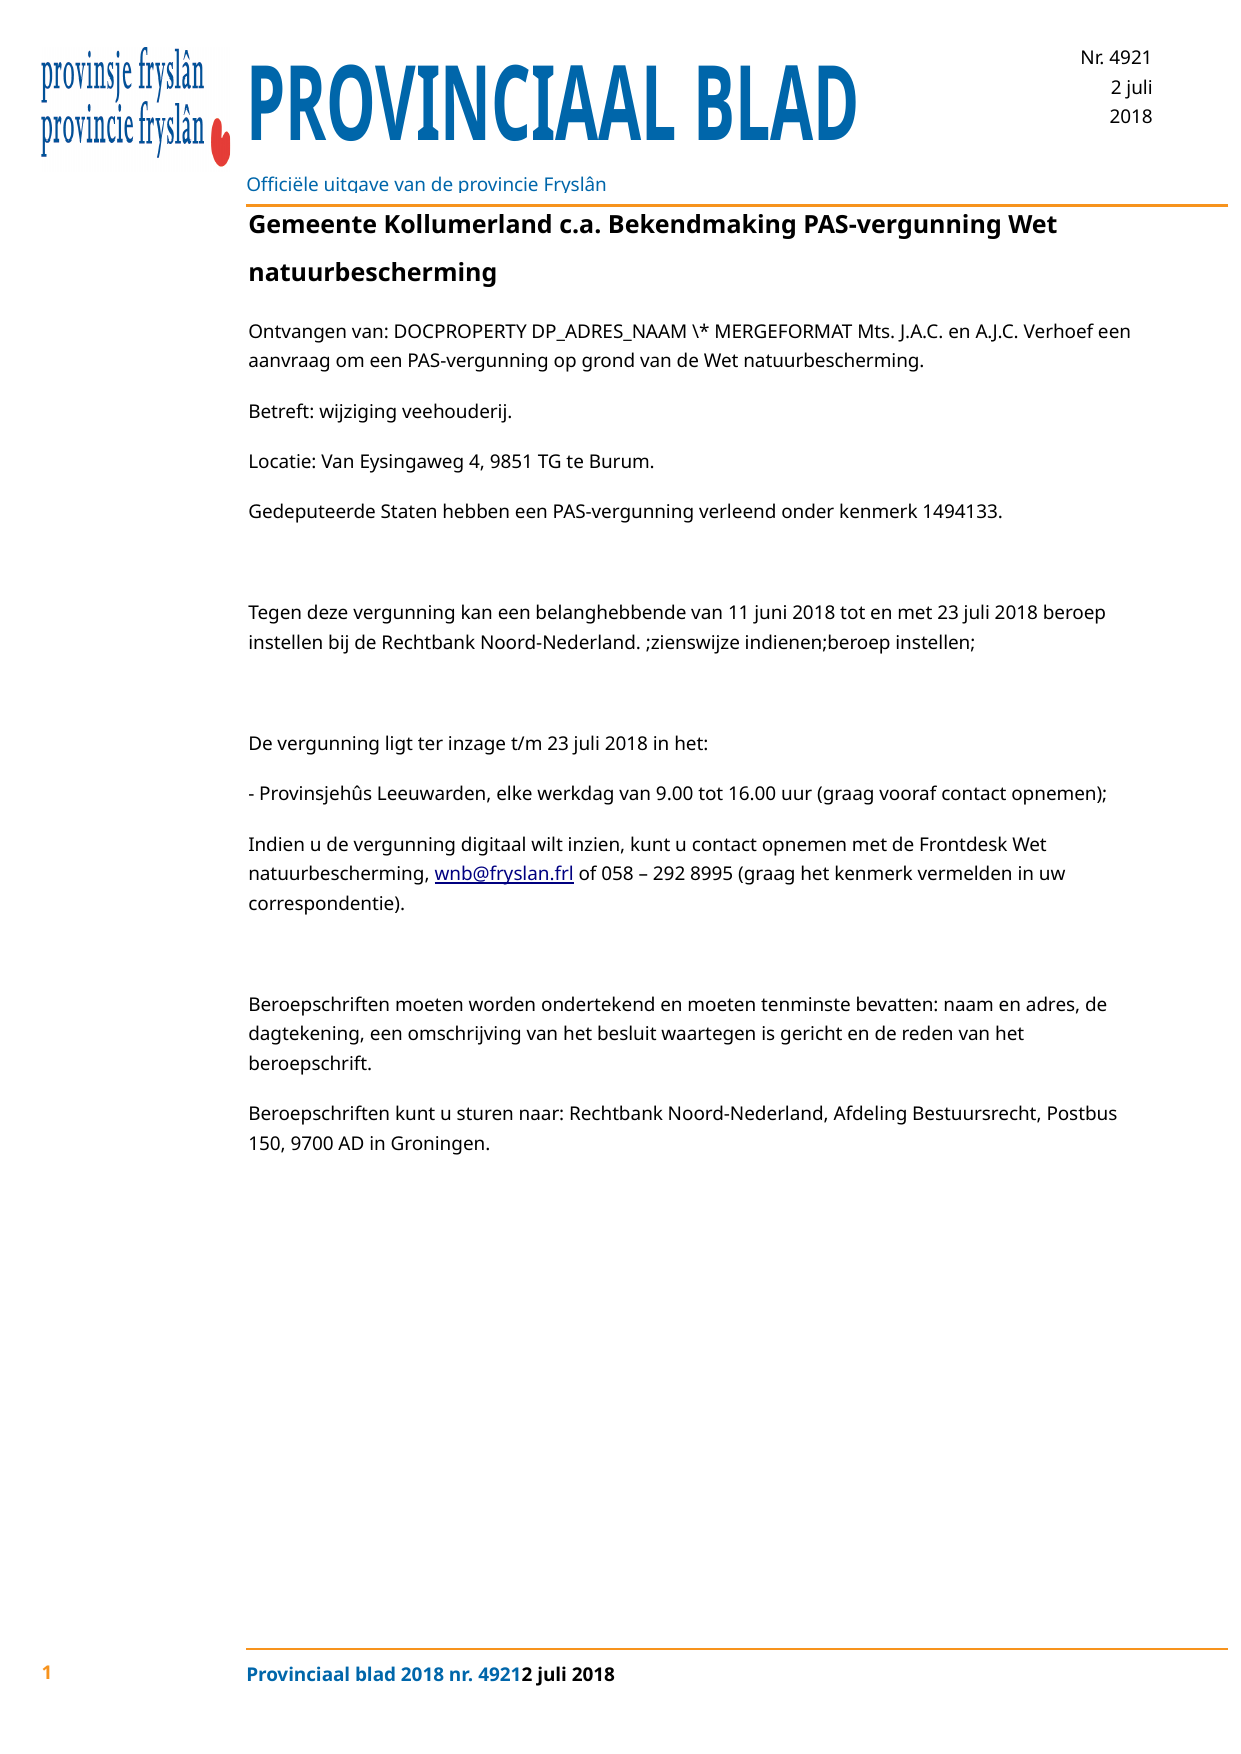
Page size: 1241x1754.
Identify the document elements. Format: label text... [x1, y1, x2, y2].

picture [41, 47, 231, 172]
text Beroepschriften kunt u sturen naar: Rechtbank Noord-Nederland, Afdeling Bestuursrecht, Postbus 150, 9700 AD in Groningen. [248, 1100, 1152, 1156]
text - Provinsjehûs Leeuwarden, elke werkdag van 9.00 tot 16.00 uur (graag vooraf contact opnemen); [248, 780, 1152, 806]
text Tegen deze vergunning kan een belanghebbende van 11 juni 2018 tot en met 23 juli 2018 beroep instellen bij de Rechtbank Noord-Nederland. ;zienswijze indienen;beroep instellen; [248, 599, 1152, 655]
text Beroepschriften moeten worden ondertekend en moeten tenminste bevatten: naam en adres, de dagtekening, een omschrijving van het besluit waartegen is gericht en de reden van het beroepschrift. [248, 991, 1152, 1076]
text Indien u de vergunning digitaal wilt inzien, kunt u contact opnemen met de Frontdesk Wet natuurbescherming, wnb@fryslan.frl of 058 – 292 8995 (graag het kenmerk vermelden in uw correspondentie). [248, 831, 1152, 916]
text Locatie: Van Eysingaweg 4, 9851 TG te Burum. [248, 448, 1152, 474]
text Betreft: wijziging veehouderij. [248, 398, 1152, 424]
text De vergunning ligt ter inzage t/m 23 juli 2018 in het: [248, 730, 1152, 756]
text Gedeputeerde Staten hebben een PAS-vergunning verleend onder kenmerk 1494133. [248, 499, 1152, 524]
text Gemeente Kollumerland c.a. Bekendmaking PAS-vergunning Wet natuurbescherming [248, 207, 1152, 288]
text Ontvangen van: DOCPROPERTY DP_ADRES_NAAM \* MERGEFORMAT Mts. J.A.C. en A.J.C. Verhoef een aanvraag om een PAS-vergunning op grond van de Wet natuurbescherming. [248, 318, 1152, 373]
